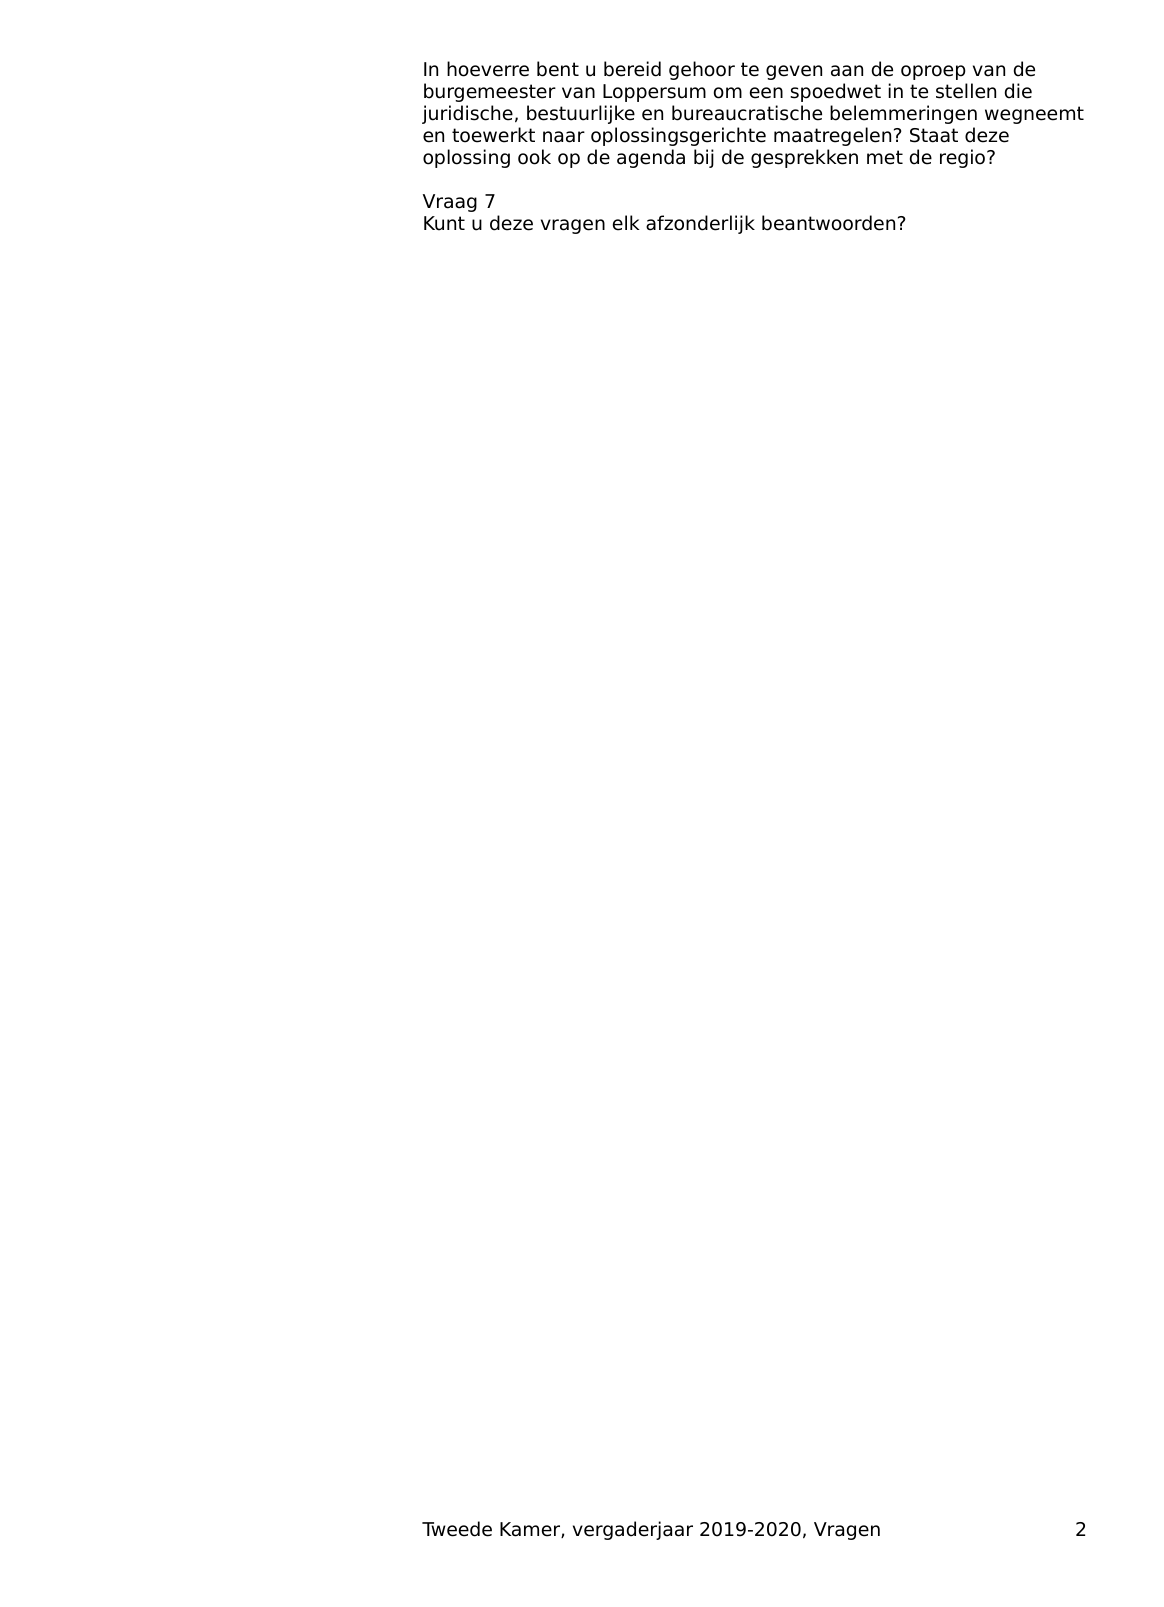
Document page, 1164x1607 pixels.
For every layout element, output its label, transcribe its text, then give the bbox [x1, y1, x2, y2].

text In hoeverre bent u bereid gehoor te geven aan de oproep van de burgemeester van Loppersum om een spoedwet in te stellen die juridische, bestuurlijke en bureaucratische belemmeringen wegneemt en toewerkt naar oplossingsgerichte maatregelen? Staat deze oplossing ook op de agenda bij de gesprekken met de regio? [422, 59, 1087, 169]
text Vraag 7 [422, 191, 1087, 213]
text Kunt u deze vragen elk afzonderlijk beantwoorden? [422, 213, 1087, 235]
